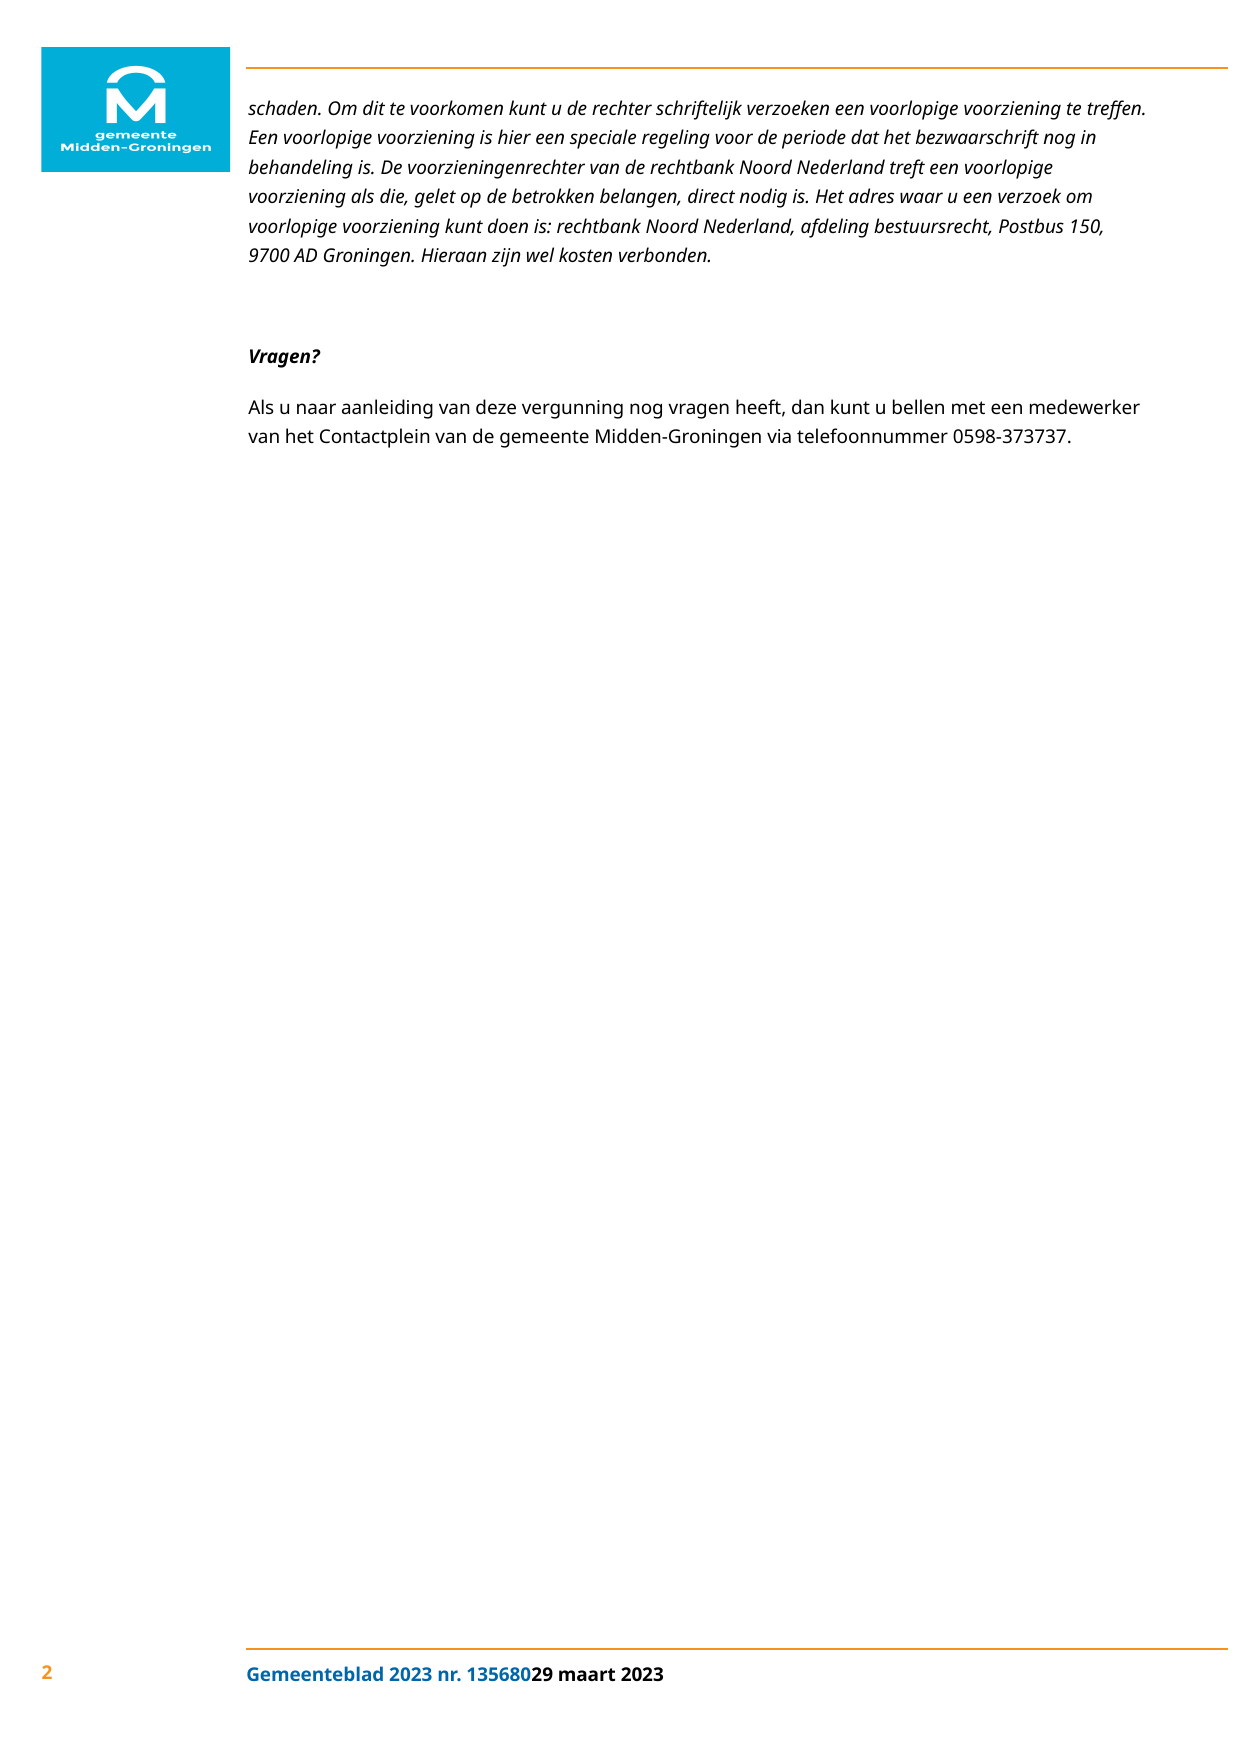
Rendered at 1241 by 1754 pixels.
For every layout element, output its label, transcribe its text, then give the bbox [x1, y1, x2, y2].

text schaden. Om dit te voorkomen kunt u de rechter schriftelijk verzoeken een voorlopige voorziening te treffen. Een voorlopige voorziening is hier een speciale regeling voor de periode dat het bezwaarschrift nog in behandeling is. De voorzieningenrechter van de rechtbank Noord Nederland treft een voorlopige voorziening als die, gelet op de betrokken belangen, direct nodig is. Het adres waar u een verzoek om voorlopige voorziening kunt doen is: rechtbank Noord Nederland, afdeling bestuursrecht, Postbus 150, 9700 AD Groningen. Hieraan zijn wel kosten verbonden. [248, 95, 1152, 268]
text Als u naar aanleiding van deze vergunning nog vragen heeft, dan kunt u bellen met een medewerker van het Contactplein van de gemeente Midden-Groningen via telefoonnummer 0598-373737. [248, 394, 1152, 449]
text Vragen? [248, 343, 1152, 369]
picture [107, 89, 165, 122]
picture [184, 146, 190, 153]
picture [108, 66, 164, 82]
